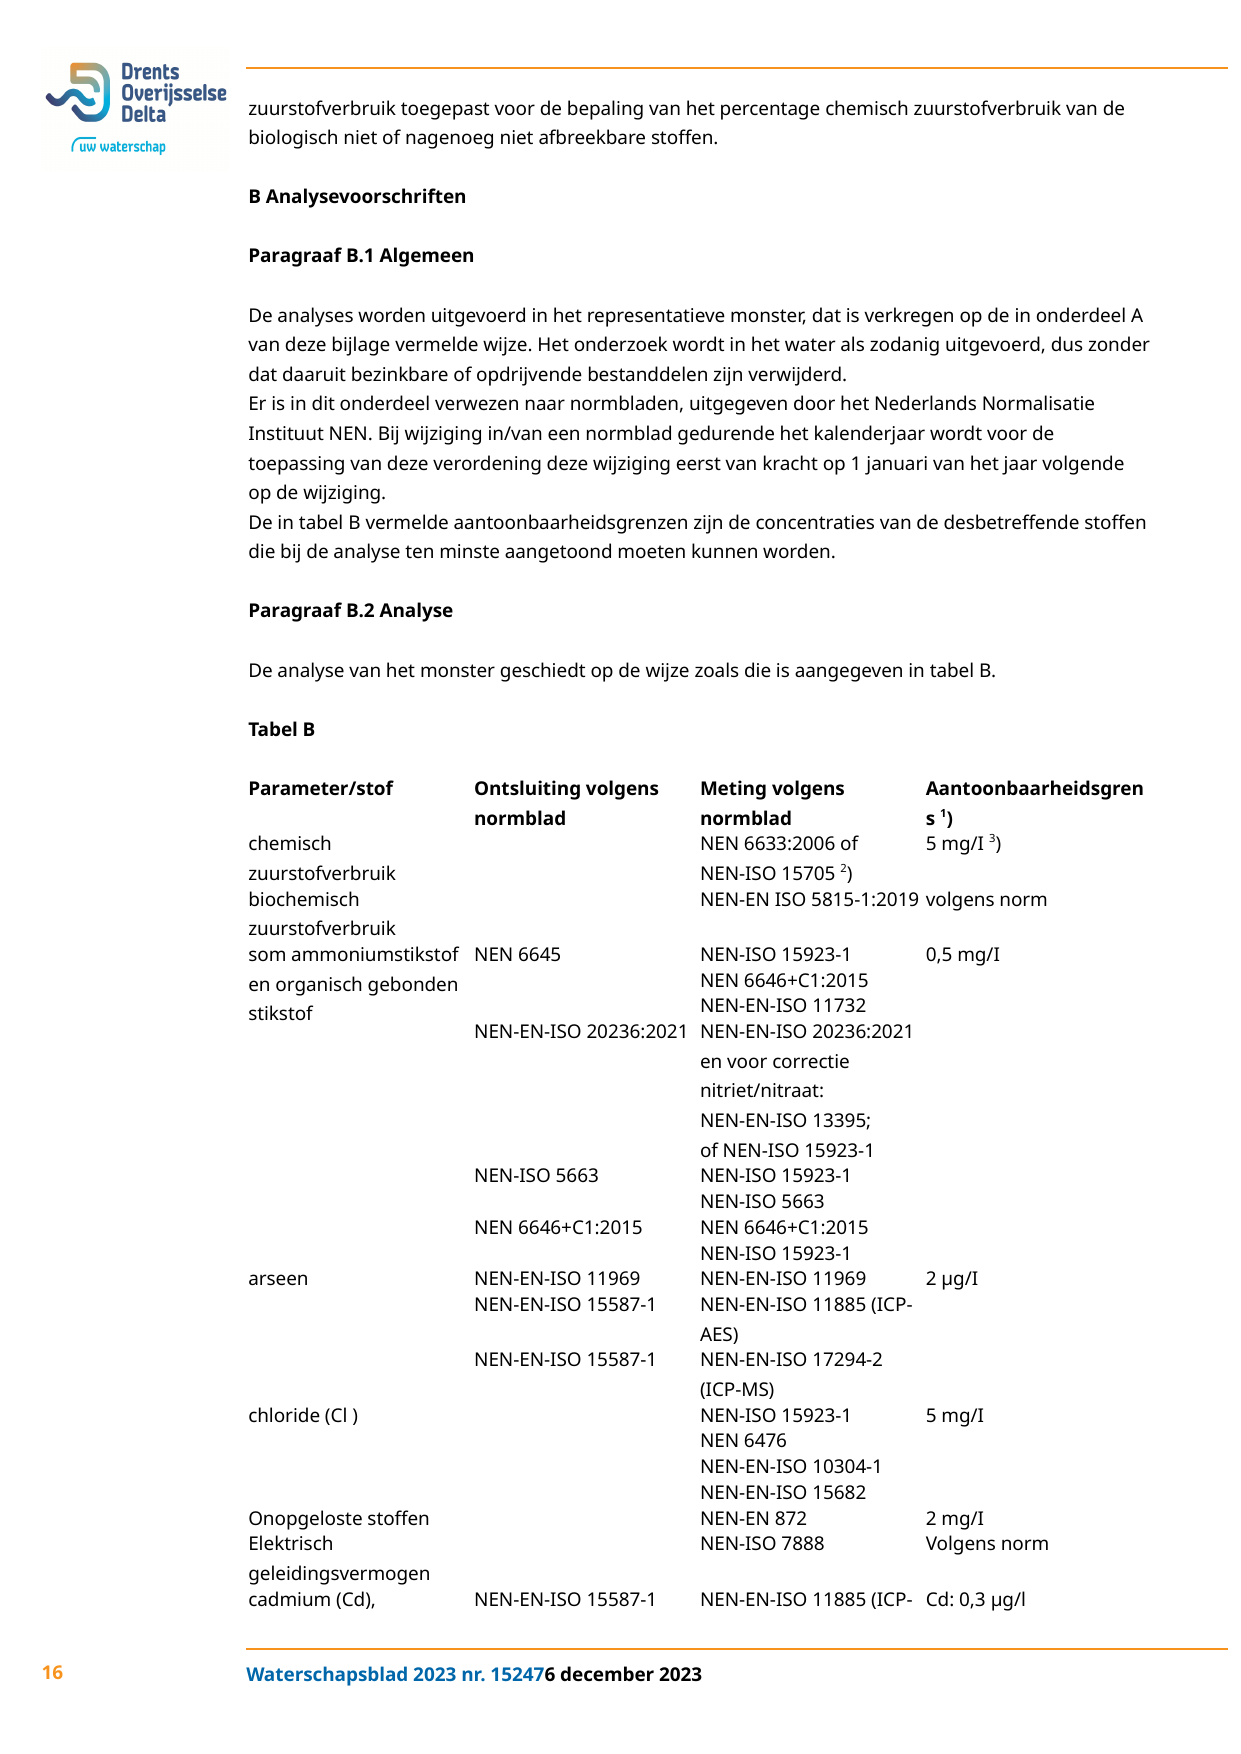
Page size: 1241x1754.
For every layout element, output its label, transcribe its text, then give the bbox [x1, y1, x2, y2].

table_cell NEN-EN-ISO 15587-1 [474, 1346, 700, 1402]
table_cell NEN 6633:2006 of NEN-ISO 15705 2) [700, 831, 926, 886]
table_cell NEN-EN-ISO 20236:2021 en voor correctie nitriet/nitraat: NEN-EN-ISO 13395; of NEN-ISO 15923-1 [700, 1019, 926, 1162]
table_cell som ammoniumstikstof en organisch gebonden stikstof [248, 941, 474, 1265]
table_cell Elektrisch geleidingsvermogen [248, 1530, 474, 1586]
text Er is in dit onderdeel verwezen naar normbladen, uitgegeven door het Nederlands Normalisatie Instituut NEN. Bij wijziging in/van een normblad gedurende het kalenderjaar wordt voor de toepassing van deze verordening deze wijziging eerst van kracht op 1 januari van het jaar volgende op de wijziging. [248, 391, 1152, 505]
table_cell Onopgeloste stoffen [248, 1505, 474, 1530]
table_cell [474, 886, 700, 941]
table_cell NEN-ISO 15923-1 [700, 1402, 926, 1427]
table_cell 5 mg/I [926, 1402, 1152, 1505]
table_cell NEN 6645 [474, 941, 700, 1018]
text zuurstofverbruik toegepast voor de bepaling van het percentage chemisch zuurstofverbruik van de biologisch niet of nagenoeg niet afbreekbare stoffen. [248, 95, 1152, 150]
table_header Aantoonbaarheidsgrens 1) [926, 775, 1152, 831]
table_cell NEN-EN ISO 5815-1:2019 [700, 886, 926, 941]
table_cell NEN-EN-ISO 11885 (ICP- [700, 1586, 926, 1611]
table_cell NEN-ISO 15923-1 [700, 1163, 926, 1188]
table_cell NEN-EN-ISO 17294-2 (ICP-MS) [700, 1346, 926, 1402]
table_cell Cd: 0,3 µg/l [926, 1586, 1152, 1611]
table_cell [474, 1505, 700, 1530]
table_cell NEN-ISO 7888 [700, 1530, 926, 1586]
table_cell 2 mg/I [926, 1505, 1152, 1530]
table_cell 0,5 mg/I [926, 941, 1152, 1265]
table_cell chloride (Cl ) [248, 1402, 474, 1505]
table_header Parameter/stof [248, 775, 474, 831]
table_cell Volgens norm [926, 1530, 1152, 1586]
table_cell [474, 1530, 700, 1586]
text Paragraaf B.1 Algemeen [248, 243, 1152, 268]
text Tabel B [248, 716, 1152, 742]
table_cell biochemisch zuurstofverbruik [248, 886, 474, 941]
table_cell [474, 831, 700, 886]
table_cell NEN-ISO 5663 [700, 1188, 926, 1214]
table_cell NEN 6646+C1:2015 [700, 967, 926, 993]
table_cell NEN 6646+C1:2015 [474, 1214, 700, 1265]
table_cell NEN-EN-ISO 11885 (ICP-AES) [700, 1291, 926, 1346]
table_cell volgens norm [926, 886, 1152, 941]
table_cell NEN-EN-ISO 20236:2021 [474, 1019, 700, 1162]
table_cell chemisch zuurstofverbruik [248, 831, 474, 886]
table_cell NEN-EN 872 [700, 1505, 926, 1530]
table_cell NEN-EN-ISO 10304-1 [700, 1453, 926, 1479]
table_cell cadmium (Cd), [248, 1586, 474, 1611]
table_cell NEN-ISO 15923-1 [700, 941, 926, 967]
table_cell [474, 1402, 700, 1505]
table_cell 2 µg/I [926, 1265, 1152, 1402]
table_cell NEN 6646+C1:2015 [700, 1214, 926, 1240]
text De in tabel B vermelde aantoonbaarheidsgrenzen zijn de concentraties van de desbetreffende stoffen die bij de analyse ten minste aangetoond moeten kunnen worden. [248, 509, 1152, 564]
picture [41, 47, 231, 172]
table_cell NEN-EN-ISO 11732 [700, 993, 926, 1018]
table_cell arseen [248, 1265, 474, 1402]
table_cell NEN-ISO 5663 [474, 1163, 700, 1214]
table_cell NEN-EN-ISO 15587-1 [474, 1586, 700, 1611]
text Paragraaf B.2 Analyse [248, 598, 1152, 623]
table_cell NEN-EN-ISO 11969 [700, 1265, 926, 1291]
text De analyses worden uitgevoerd in het representatieve monster, dat is verkregen op de in onderdeel A van deze bijlage vermelde wijze. Het onderzoek wordt in het water als zodanig uitgevoerd, dus zonder dat daaruit bezinkbare of opdrijvende bestanddelen zijn verwijderd. [248, 302, 1152, 387]
table_cell 5 mg/I 3) [926, 831, 1152, 886]
table_cell NEN-EN-ISO 15587-1 [474, 1291, 700, 1346]
text B Analysevoorschriften [248, 183, 1152, 209]
table_cell NEN-ISO 15923-1 [700, 1240, 926, 1265]
table_cell NEN-EN-ISO 11969 [474, 1265, 700, 1291]
table_cell NEN-EN-ISO 15682 [700, 1479, 926, 1505]
table_header Meting volgens normblad [700, 775, 926, 831]
text De analyse van het monster geschiedt op de wijze zoals die is aangegeven in tabel B. [248, 657, 1152, 683]
table_cell NEN 6476 [700, 1428, 926, 1453]
table_header Ontsluiting volgens normblad [474, 775, 700, 831]
